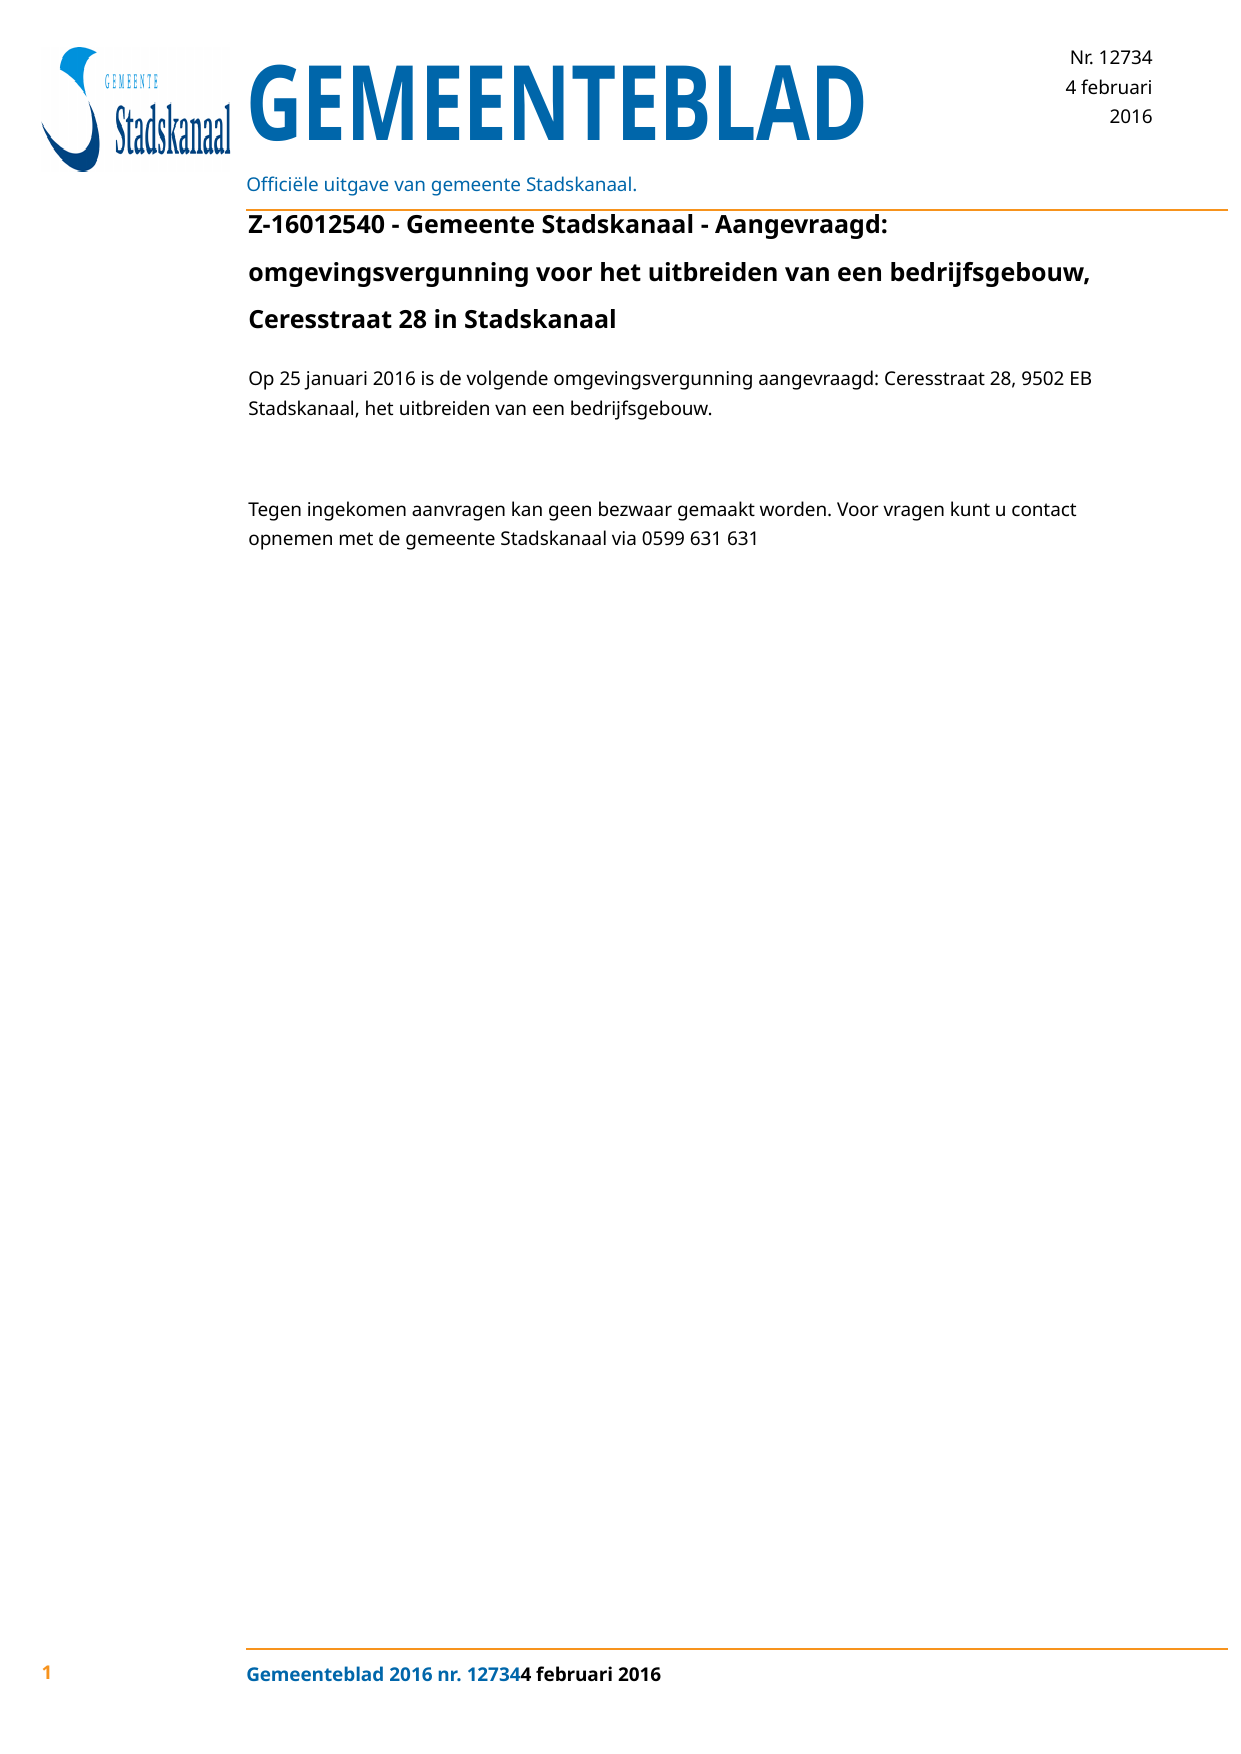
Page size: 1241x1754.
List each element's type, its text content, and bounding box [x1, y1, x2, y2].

picture [41, 47, 231, 172]
text Tegen ingekomen aanvragen kan geen bezwaar gemaakt worden. Voor vragen kunt u contact opnemen met de gemeente Stadskanaal via 0599 631 631 [248, 496, 1152, 551]
text Op 25 januari 2016 is de volgende omgevingsvergunning aangevraagd: Ceresstraat 28, 9502 EB Stadskanaal, het uitbreiden van een bedrijfsgebouw. [248, 366, 1152, 421]
text Z-16012540 - Gemeente Stadskanaal - Aangevraagd: omgevingsvergunning voor het uitbreiden van een bedrijfsgebouw, Ceresstraat 28 in Stadskanaal [248, 211, 1152, 336]
